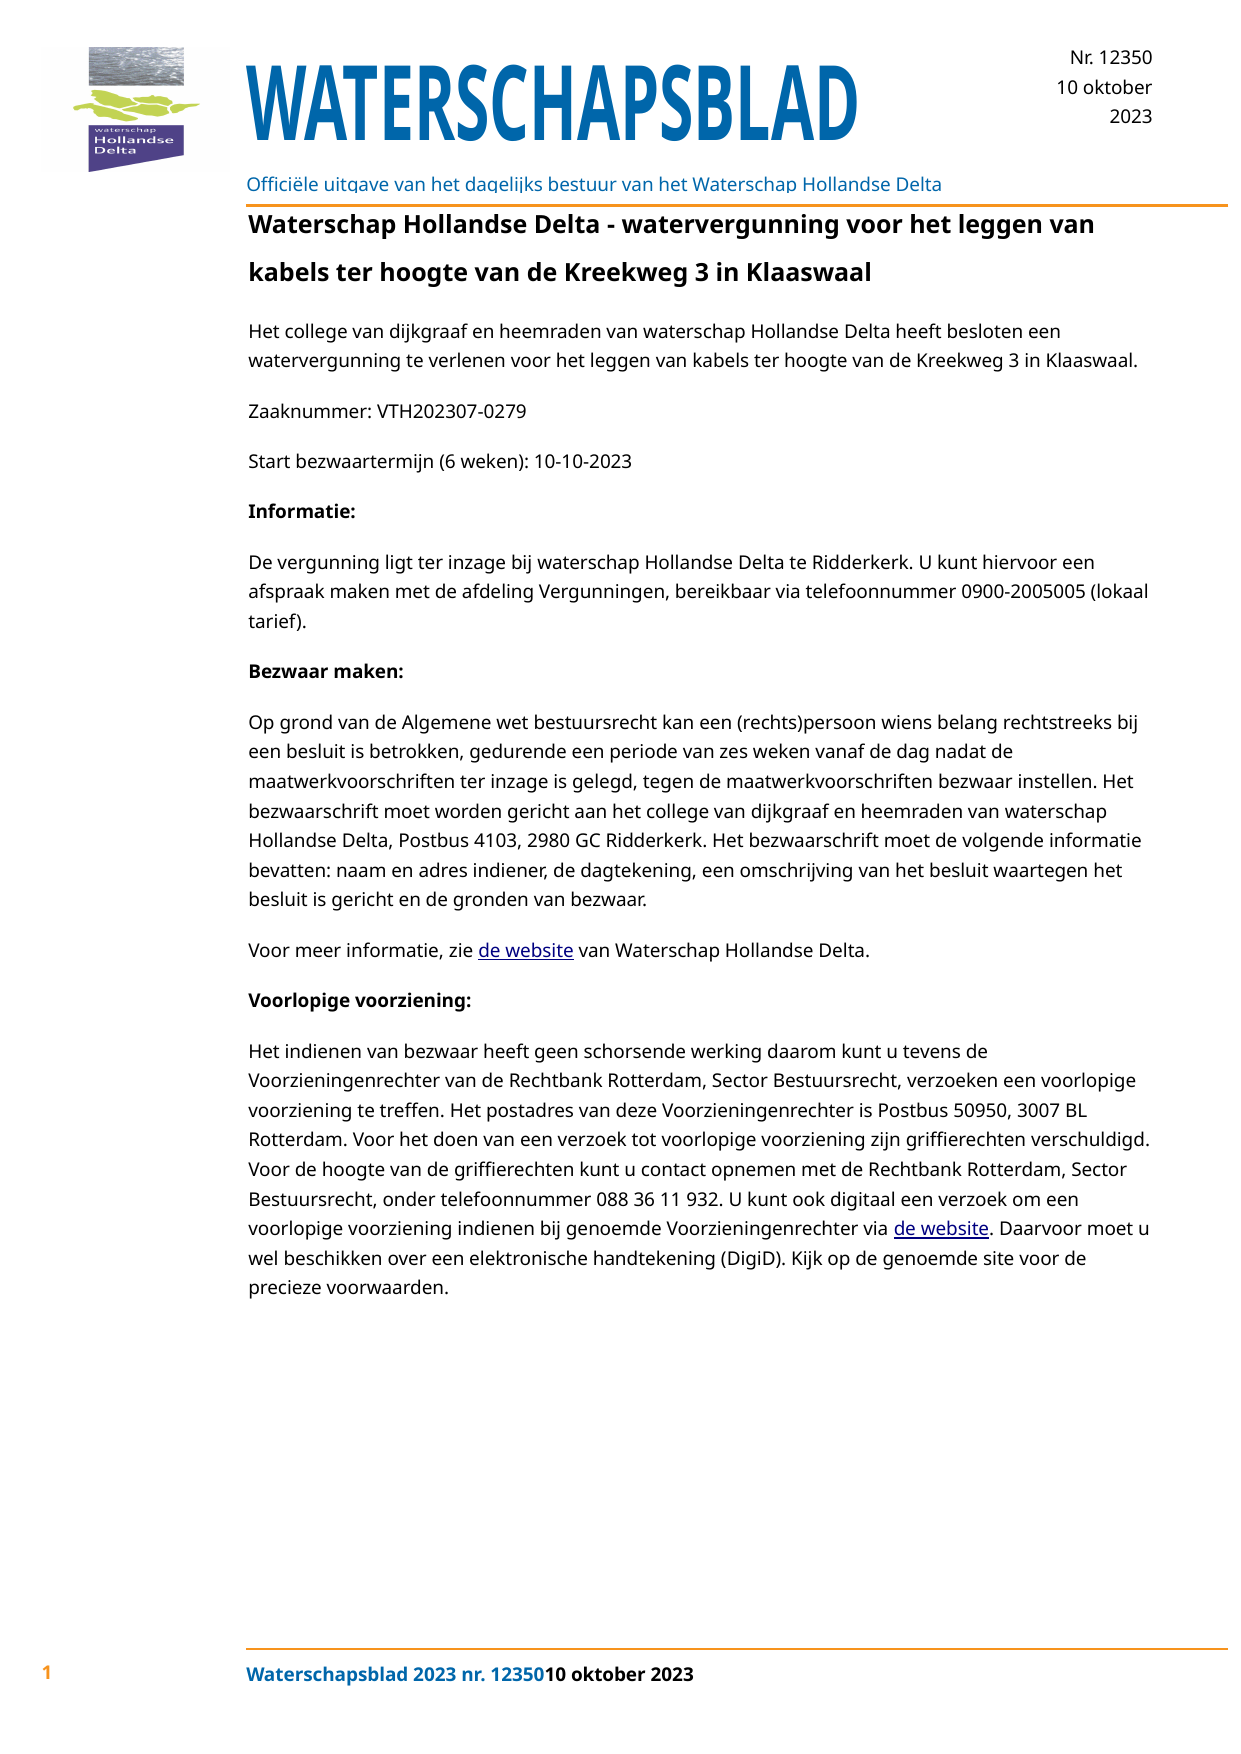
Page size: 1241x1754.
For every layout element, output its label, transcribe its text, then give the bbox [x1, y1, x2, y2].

text Het college van dijkgraaf en heemraden van waterschap Hollandse Delta heeft besloten een watervergunning te verlenen voor het leggen van kabels ter hoogte van de Kreekweg 3 in Klaaswaal. [248, 318, 1152, 373]
text Informatie: [248, 499, 1152, 524]
picture [41, 47, 231, 172]
text Zaaknummer: VTH202307-0279 [248, 398, 1152, 424]
text Het indienen van bezwaar heeft geen schorsende werking daarom kunt u tevens de Voorzieningenrechter van de Rechtbank Rotterdam, Sector Bestuursrecht, verzoeken een voorlopige voorziening te treffen. Het postadres van deze Voorzieningenrechter is Postbus 50950, 3007 BL Rotterdam. Voor het doen van een verzoek tot voorlopige voorziening zijn griffierechten verschuldigd. Voor de hoogte van de griffierechten kunt u contact opnemen met de Rechtbank Rotterdam, Sector Bestuursrecht, onder telefoonnummer 088 36 11 932. U kunt ook digitaal een verzoek om een voorlopige voorziening indienen bij genoemde Voorzieningenrechter via de website. Daarvoor moet u wel beschikken over een elektronische handtekening (DigiD). Kijk op de genoemde site voor de precieze voorwaarden. [248, 1038, 1152, 1300]
text De vergunning ligt ter inzage bij waterschap Hollandse Delta te Ridderkerk. U kunt hiervoor een afspraak maken met de afdeling Vergunningen, bereikbaar via telefoonnummer 0900-2005005 (lokaal tarief). [248, 549, 1152, 634]
text Op grond van de Algemene wet bestuursrecht kan een (rechts)persoon wiens belang rechtstreeks bij een besluit is betrokken, gedurende een periode van zes weken vanaf de dag nadat de maatwerkvoorschriften ter inzage is gelegd, tegen de maatwerkvoorschriften bezwaar instellen. Het bezwaarschrift moet worden gericht aan het college van dijkgraaf en heemraden van waterschap Hollandse Delta, Postbus 4103, 2980 GC Ridderkerk. Het bezwaarschrift moet de volgende informatie bevatten: naam en adres indiener, de dagtekening, een omschrijving van het besluit waartegen het besluit is gericht en de gronden van bezwaar. [248, 709, 1152, 912]
text Waterschap Hollandse Delta - watervergunning voor het leggen van kabels ter hoogte van de Kreekweg 3 in Klaaswaal [248, 207, 1152, 288]
text Bezwaar maken: [248, 659, 1152, 684]
text Start bezwaartermijn (6 weken): 10-10-2023 [248, 448, 1152, 474]
text Voorlopige voorziening: [248, 987, 1152, 1013]
text Voor meer informatie, zie de website van Waterschap Hollandse Delta. [248, 937, 1152, 963]
